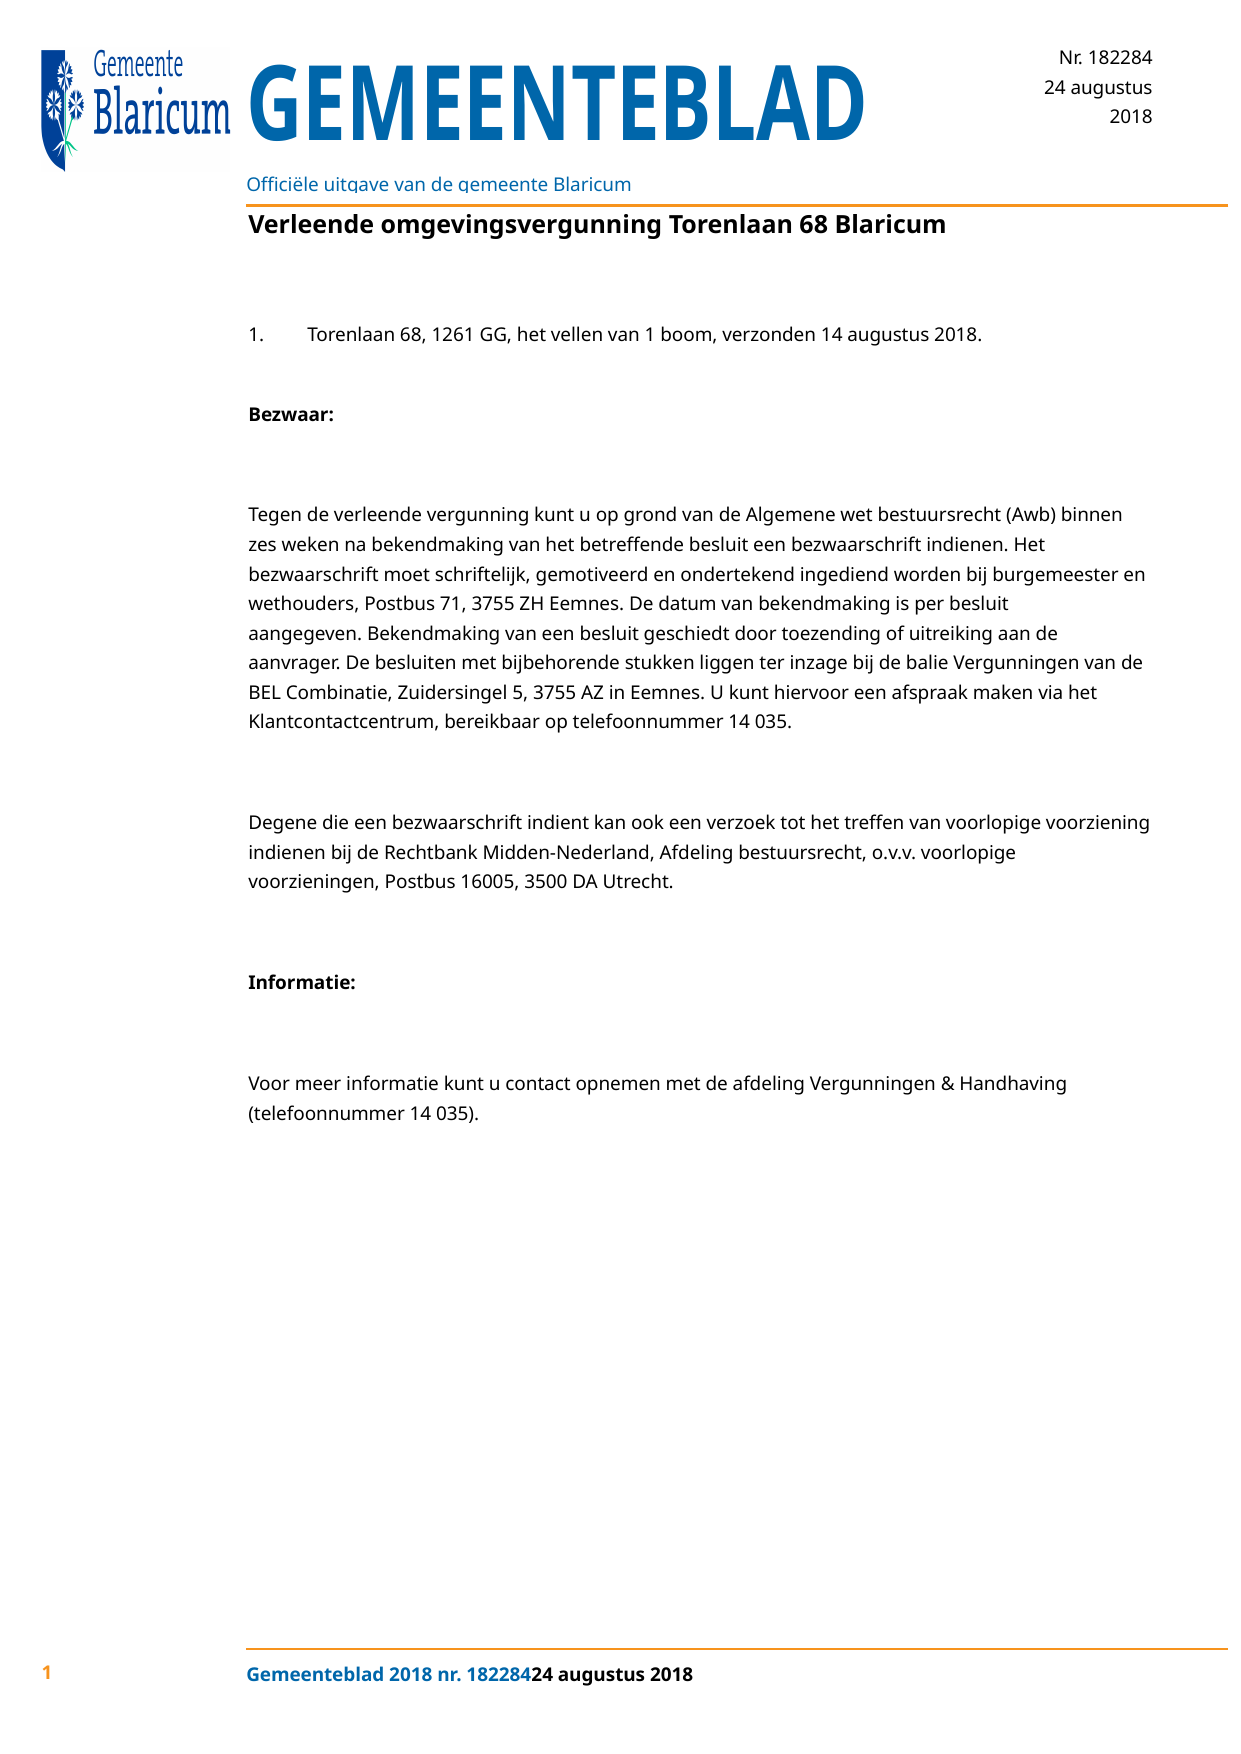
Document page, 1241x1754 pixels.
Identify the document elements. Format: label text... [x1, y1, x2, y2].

text Informatie: [248, 969, 1152, 995]
text Verleende omgevingsvergunning Torenlaan 68 Blaricum [248, 207, 1152, 241]
text Tegen de verleende vergunning kunt u op grond van de Algemene wet bestuursrecht (Awb) binnen zes weken na bekendmaking van het betreffende besluit een bezwaarschrift indienen. Het bezwaarschrift moet schriftelijk, gemotiveerd en ondertekend ingediend worden bij burgemeester en wethouders, Postbus 71, 3755 ZH Eemnes. De datum van bekendmaking is per besluit aangegeven. Bekendmaking van een besluit geschiedt door toezending of uitreiking aan de aanvrager. De besluiten met bijbehorende stukken liggen ter inzage bij de balie Vergunningen van de BEL Combinatie, Zuidersingel 5, 3755 AZ in Eemnes. U kunt hiervoor een afspraak maken via het Klantcontactcentrum, bereikbaar op telefoonnummer 14 035. [248, 502, 1152, 734]
text Degene die een bezwaarschrift indient kan ook een verzoek tot het treffen van voorlopige voorziening indienen bij de Rechtbank Midden-Nederland, Afdeling bestuursrecht, o.v.v. voorlopige voorzieningen, Postbus 16005, 3500 DA Utrecht. [248, 809, 1152, 894]
list Torenlaan 68, 1261 GG, het vellen van 1 boom, verzonden 14 augustus 2018. [248, 321, 1152, 346]
picture [41, 47, 231, 172]
text Voor meer informatie kunt u contact opnemen met de afdeling Vergunningen & Handhaving (telefoonnummer 14 035). [248, 1070, 1152, 1126]
text Bezwaar: [248, 401, 1152, 426]
